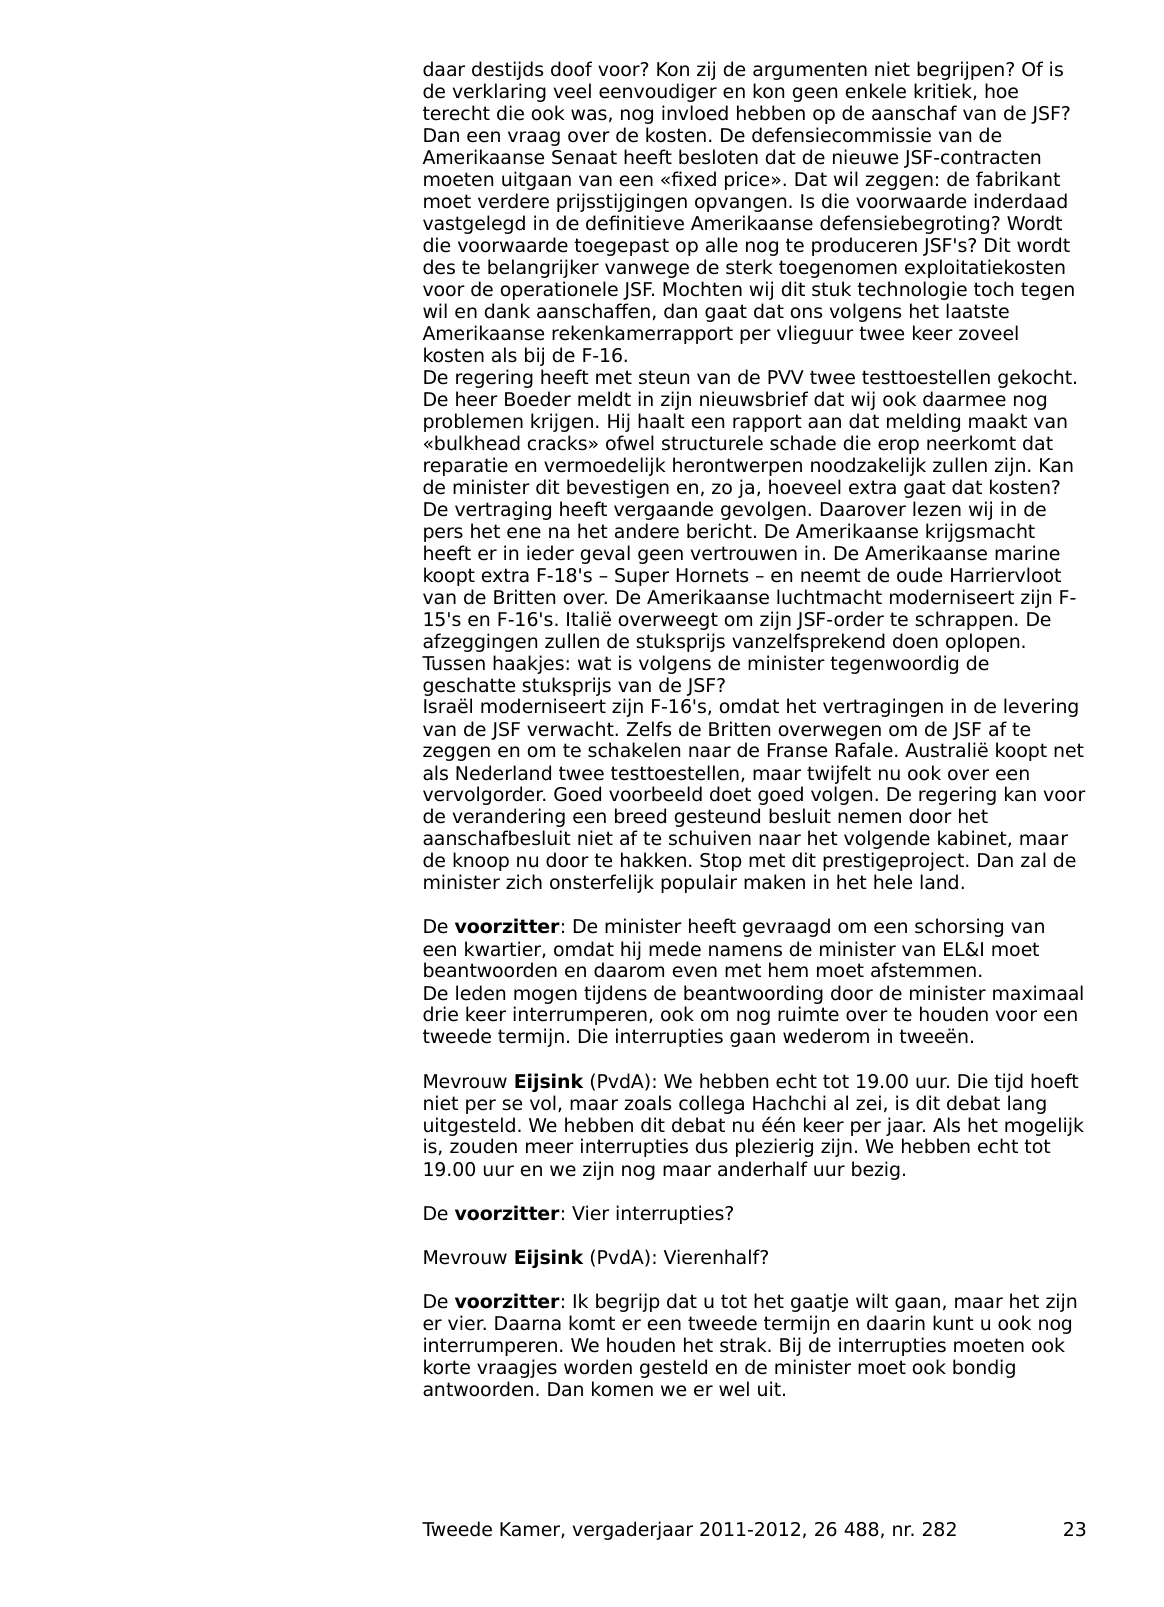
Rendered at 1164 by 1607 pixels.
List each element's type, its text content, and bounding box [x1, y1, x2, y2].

text Mevrouw Eijsink (PvdA): Vierenhalf? [422, 1247, 1087, 1269]
text De voorzitter: De minister heeft gevraagd om een schorsing van een kwartier, omdat hij mede namens de minister van EL&I moet beantwoorden en daarom even met hem moet afstemmen. [422, 916, 1087, 982]
text De regering heeft met steun van de PVV twee testtoestellen gekocht. De heer Boeder meldt in zijn nieuwsbrief dat wij ook daarmee nog problemen krijgen. Hij haalt een rapport aan dat melding maakt van «bulkhead cracks» ofwel structurele schade die erop neerkomt dat reparatie en vermoedelijk herontwerpen noodzakelijk zullen zijn. Kan de minister dit bevestigen en, zo ja, hoeveel extra gaat dat kosten? [422, 367, 1087, 499]
text Israël moderniseert zijn F-16's, omdat het vertragingen in de levering van de JSF verwacht. Zelfs de Britten overwegen om de JSF af te zeggen en om te schakelen naar de Franse Rafale. Australië koopt net als Nederland twee testtoestellen, maar twijfelt nu ook over een vervolgorder. Goed voorbeeld doet goed volgen. De regering kan voor de verandering een breed gesteund besluit nemen door het aanschafbesluit niet af te schuiven naar het volgende kabinet, maar de knoop nu door te hakken. Stop met dit prestigeproject. Dan zal de minister zich onsterfelijk populair maken in het hele land. [422, 696, 1087, 894]
text Dan een vraag over de kosten. De defensiecommissie van de Amerikaanse Senaat heeft besloten dat de nieuwe JSF-contracten moeten uitgaan van een «fixed price». Dat wil zeggen: de fabrikant moet verdere prijsstijgingen opvangen. Is die voorwaarde inderdaad vastgelegd in de definitieve Amerikaanse defensiebegroting? Wordt die voorwaarde toegepast op alle nog te produceren JSF's? Dit wordt des te belangrijker vanwege de sterk toegenomen exploitatiekosten voor de operationele JSF. Mochten wij dit stuk technologie toch tegen wil en dank aanschaffen, dan gaat dat ons volgens het laatste Amerikaanse rekenkamerrapport per vlieguur twee keer zoveel kosten als bij de F-16. [422, 125, 1087, 367]
text Mevrouw Eijsink (PvdA): We hebben echt tot 19.00 uur. Die tijd hoeft niet per se vol, maar zoals collega Hachchi al zei, is dit debat lang uitgesteld. We hebben dit debat nu één keer per jaar. Als het mogelijk is, zouden meer interrupties dus plezierig zijn. We hebben echt tot 19.00 uur en we zijn nog maar anderhalf uur bezig. [422, 1071, 1087, 1180]
text De voorzitter: Vier interrupties? [422, 1203, 1087, 1224]
text De vertraging heeft vergaande gevolgen. Daarover lezen wij in de pers het ene na het andere bericht. De Amerikaanse krijgsmacht heeft er in ieder geval geen vertrouwen in. De Amerikaanse marine koopt extra F-18's – Super Hornets – en neemt de oude Harriervloot van de Britten over. De Amerikaanse luchtmacht moderniseert zijn F-15's en F-16's. Italië overweegt om zijn JSF-order te schrappen. De afzeggingen zullen de stuksprijs vanzelfsprekend doen oplopen. Tussen haakjes: wat is volgens de minister tegenwoordig de geschatte stuksprijs van de JSF? [422, 499, 1087, 696]
text De voorzitter: Ik begrijp dat u tot het gaatje wilt gaan, maar het zijn er vier. Daarna komt er een tweede termijn en daarin kunt u ook nog interrumperen. We houden het strak. Bij de interrupties moeten ook korte vraagjes worden gesteld en de minister moet ook bondig antwoorden. Dan komen we er wel uit. [422, 1291, 1087, 1401]
text De leden mogen tijdens de beantwoording door de minister maximaal drie keer interrumperen, ook om nog ruimte over te houden voor een tweede termijn. Die interrupties gaan wederom in tweeën. [422, 982, 1087, 1048]
text daar destijds doof voor? Kon zij de argumenten niet begrijpen? Of is de verklaring veel eenvoudiger en kon geen enkele kritiek, hoe terecht die ook was, nog invloed hebben op de aanschaf van de JSF? [422, 59, 1087, 125]
